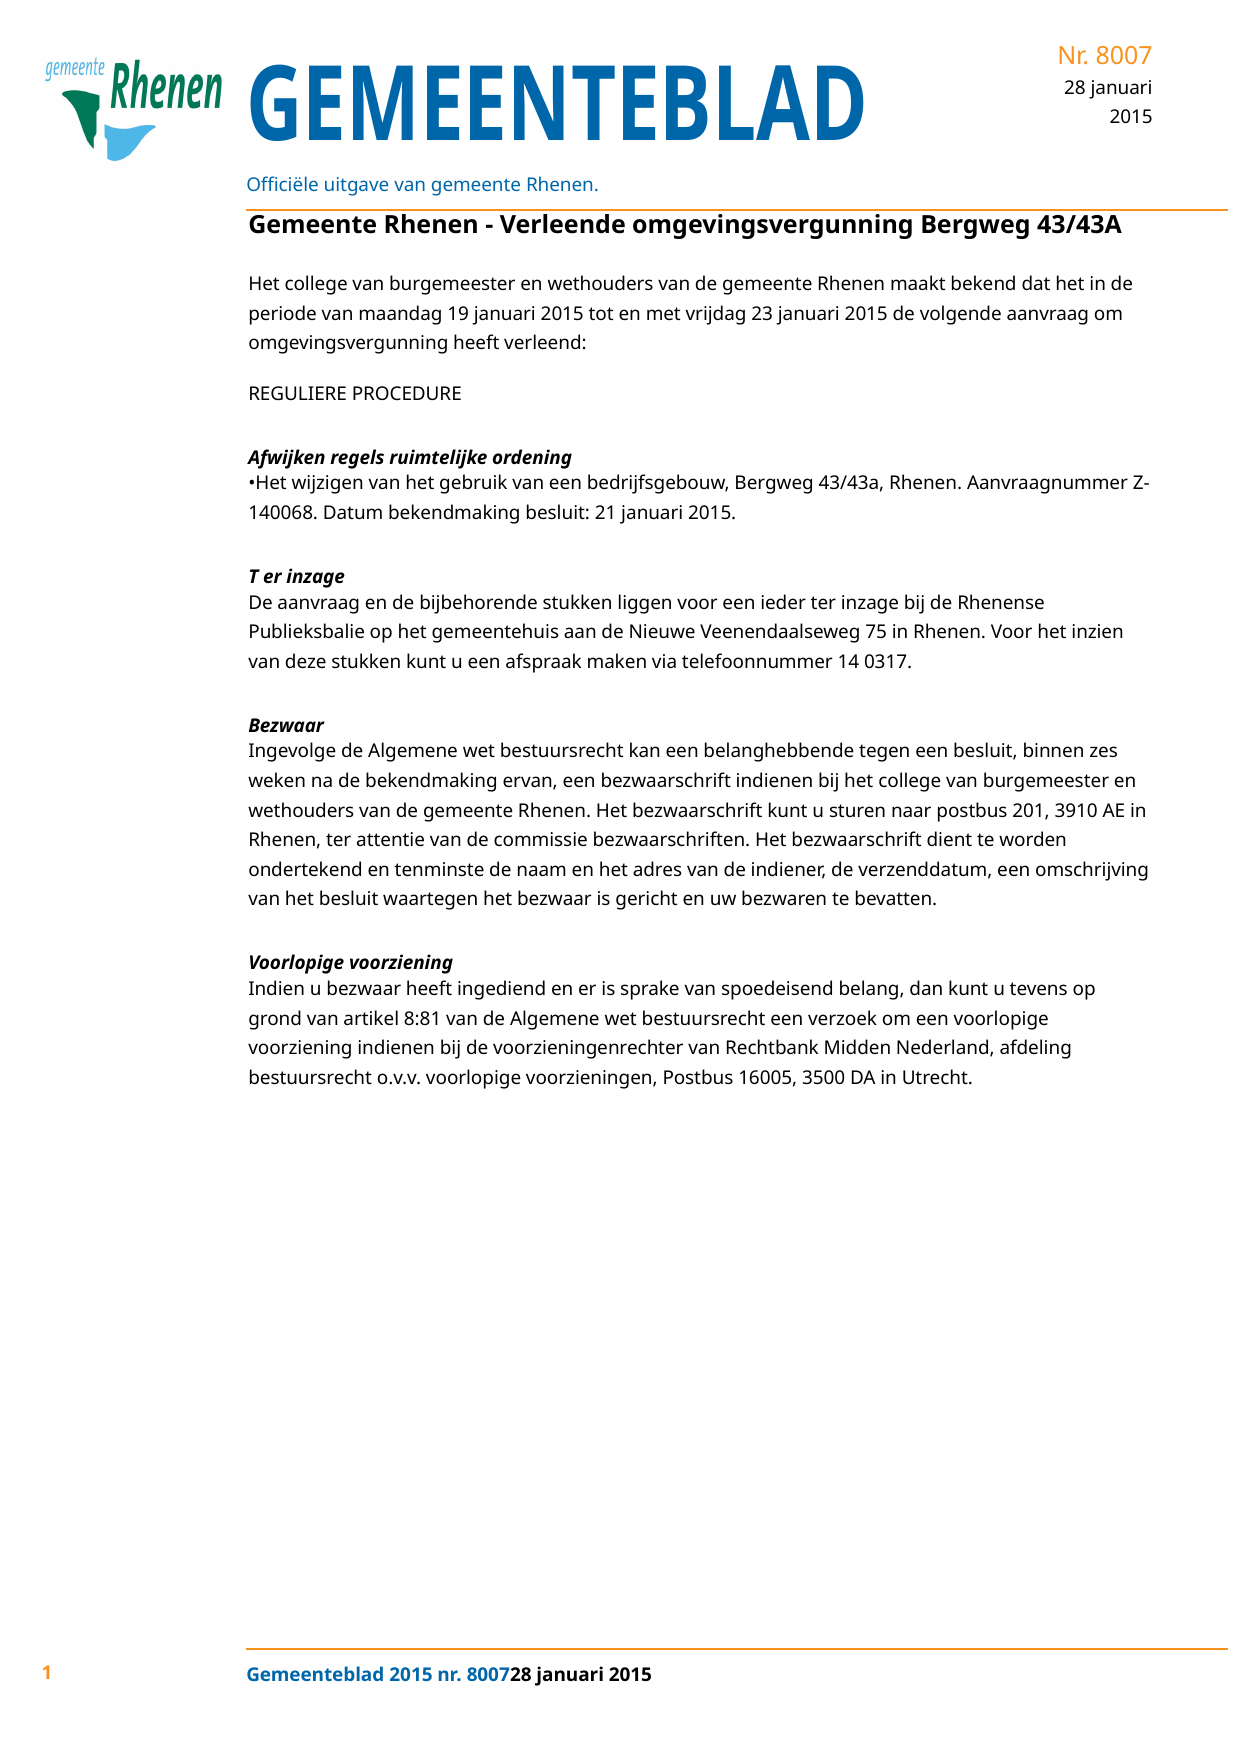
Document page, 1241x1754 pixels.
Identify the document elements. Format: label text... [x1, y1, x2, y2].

text •Het wijzigen van het gebruik van een bedrijfsgebouw, Bergweg 43/43a, Rhenen. Aanvraagnummer Z-140068. Datum bekendmaking besluit: 21 januari 2015. [248, 469, 1152, 525]
text Indien u bezwaar heeft ingediend en er is sprake van spoedeisend belang, dan kunt u tevens op grond van artikel 8:81 van de Algemene wet bestuursrecht een verzoek om een voorlopige voorziening indienen bij de voorzieningenrechter van Rechtbank Midden Nederland, afdeling bestuursrecht o.v.v. voorlopige voorzieningen, Postbus 16005, 3500 DA in Utrecht. [248, 975, 1152, 1090]
text Voorlopige voorziening [248, 949, 1152, 975]
text Het college van burgemeester en wethouders van de gemeente Rhenen maakt bekend dat het in de periode van maandag 19 januari 2015 tot en met vrijdag 23 januari 2015 de volgende aanvraag om omgevingsvergunning heeft verleend: [248, 270, 1152, 355]
text T er inzage [248, 563, 1152, 589]
text Gemeente Rhenen - Verleende omgevingsvergunning Bergweg 43/43A [248, 211, 1152, 241]
text Afwijken regels ruimtelijke ordening [248, 444, 1152, 469]
picture [41, 47, 231, 172]
text Bezwaar [248, 712, 1152, 738]
text Ingevolge de Algemene wet bestuursrecht kan een belanghebbende tegen een besluit, binnen zes weken na de bekendmaking ervan, een bezwaarschrift indienen bij het college van burgemeester en wethouders van de gemeente Rhenen. Het bezwaarschrift kunt u sturen naar postbus 201, 3910 AE in Rhenen, ter attentie van de commissie bezwaarschriften. Het bezwaarschrift dient te worden ondertekend en tenminste de naam en het adres van de indiener, de verzenddatum, een omschrijving van het besluit waartegen het bezwaar is gericht en uw bezwaren te bevatten. [248, 738, 1152, 911]
text De aanvraag en de bijbehorende stukken liggen voor een ieder ter inzage bij de Rhenense Publieksbalie op het gemeentehuis aan de Nieuwe Veenendaalseweg 75 in Rhenen. Voor het inzien van deze stukken kunt u een afspraak maken via telefoonnummer 14 0317. [248, 589, 1152, 674]
text REGULIERE PROCEDURE [248, 380, 1152, 406]
